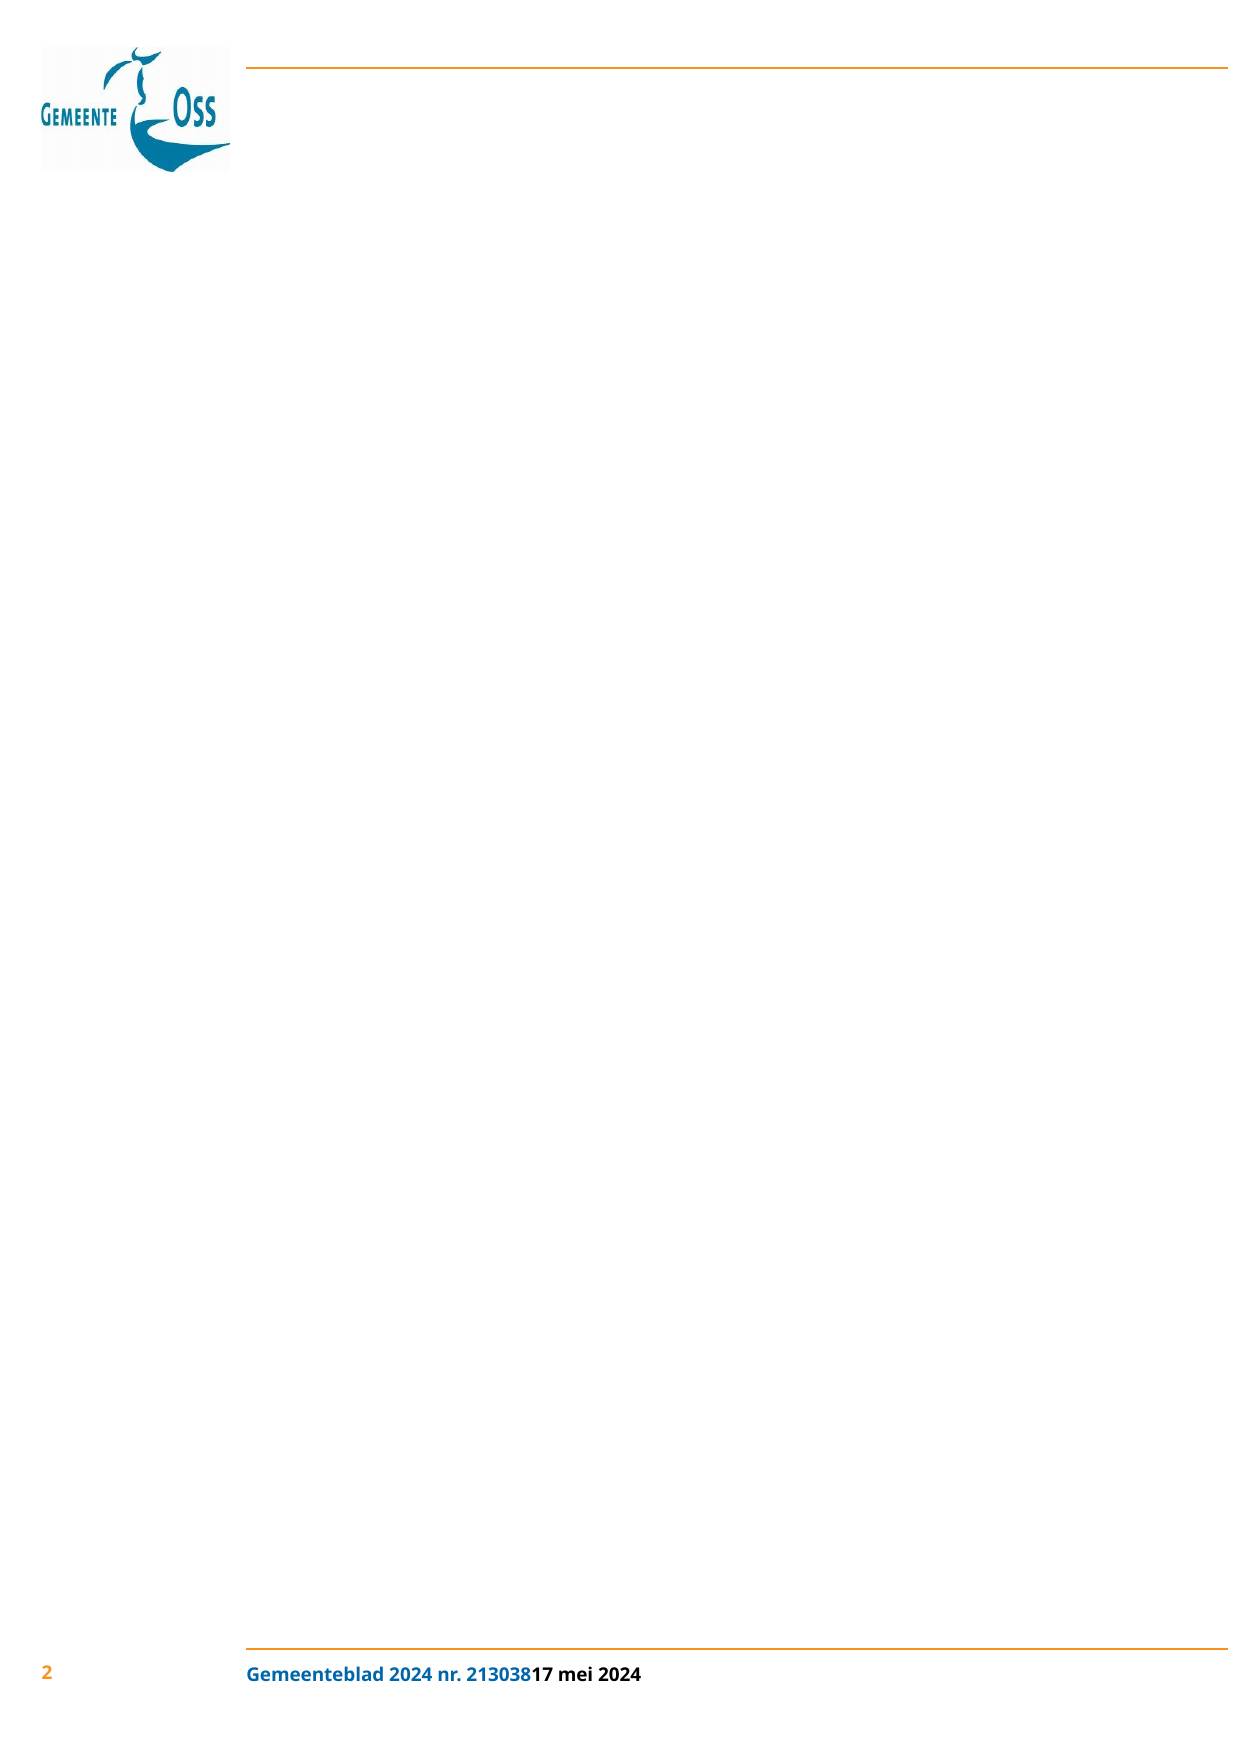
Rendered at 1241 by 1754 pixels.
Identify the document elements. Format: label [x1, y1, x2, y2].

picture [41, 47, 231, 172]
